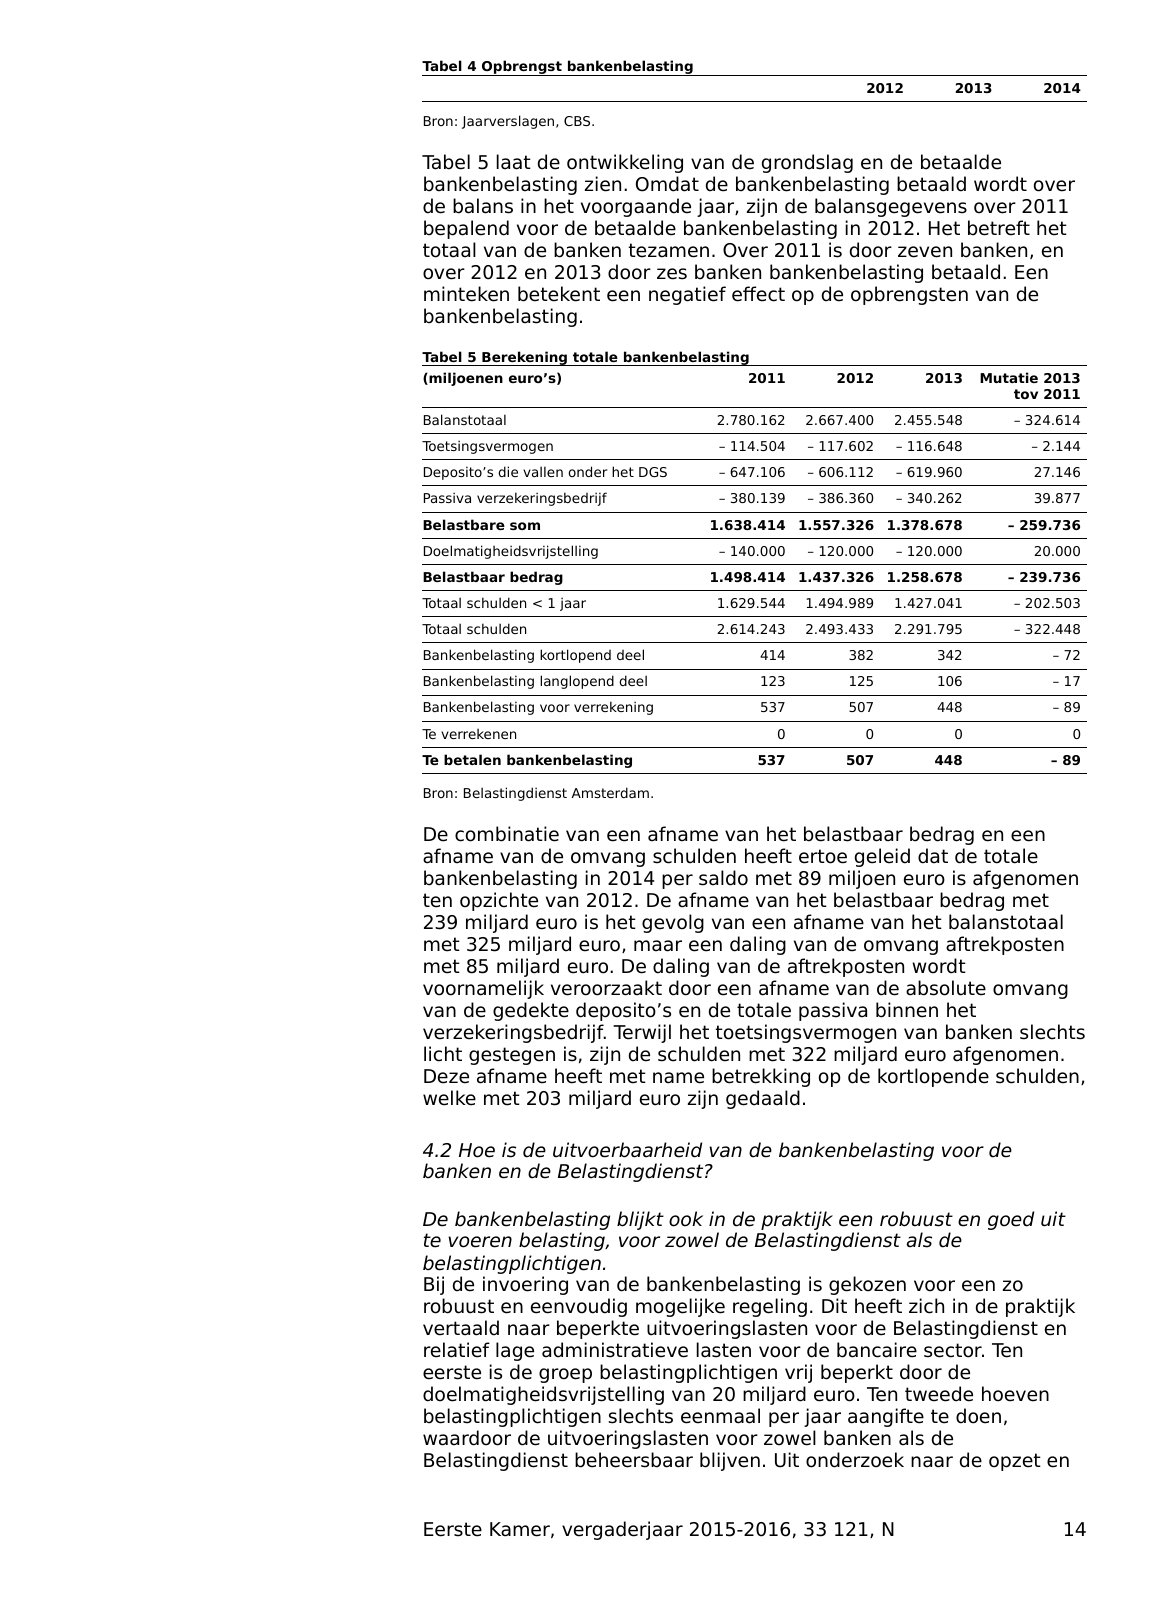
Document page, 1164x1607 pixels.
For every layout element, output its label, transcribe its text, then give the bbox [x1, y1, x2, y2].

table_cell 2013 [880, 366, 968, 407]
table_cell 0 [703, 722, 791, 747]
table_cell Toetsingsvermogen [422, 434, 703, 459]
table_cell 2.780.162 [703, 408, 791, 433]
table_cell 2.291.795 [880, 617, 968, 642]
table_cell – 606.112 [791, 460, 880, 485]
table_cell Bankenbelasting voor verrekening [422, 696, 703, 721]
table_cell Balanstotaal [422, 408, 703, 433]
table_cell 448 [880, 696, 968, 721]
table_cell Te betalen bankenbelasting [422, 748, 703, 773]
table_cell 1.258.678 [880, 565, 968, 590]
text De bankenbelasting blijkt ook in de praktijk een robuust en goed uit te voeren belasting, voor zowel de Belastingdienst als de belastingplichtigen. [422, 1208, 1087, 1274]
table_cell – 647.106 [703, 460, 791, 485]
table_header Tabel 4 Opbrengst bankenbelasting [422, 59, 1087, 75]
table_cell 537 [703, 748, 791, 773]
table_cell 537 [703, 696, 791, 721]
table_cell 1.494.989 [791, 591, 880, 616]
table_cell – 120.000 [880, 539, 968, 564]
table_cell 2.667.400 [791, 408, 880, 433]
table_cell Totaal schulden [422, 617, 703, 642]
table_cell 1.557.326 [791, 513, 880, 538]
table_cell 2011 [703, 366, 791, 407]
text De combinatie van een afname van het belastbaar bedrag en een afname van de omvang schulden heeft ertoe geleid dat de totale bankenbelasting in 2014 per saldo met 89 miljoen euro is afgenomen ten opzichte van 2012. De afname van het belastbaar bedrag met 239 miljard euro is het gevolg van een afname van het balanstotaal met 325 miljard euro, maar een daling van de omvang aftrekposten met 85 miljard euro. De daling van de aftrekposten wordt voornamelijk veroorzaakt door een afname van de absolute omvang van de gedekte deposito’s en de totale passiva binnen het verzekeringsbedrijf. Terwijl het toetsingsvermogen van banken slechts licht gestegen is, zijn de schulden met 322 miljard euro afgenomen. Deze afname heeft met name betrekking op de kortlopende schulden, welke met 203 miljard euro zijn gedaald. [422, 824, 1087, 1109]
table_cell (miljoenen euro’s) [422, 366, 703, 407]
table_cell 39.877 [969, 486, 1087, 512]
table_cell 2012 [821, 76, 909, 101]
table_cell – 89 [969, 748, 1087, 773]
table_cell – 2.144 [969, 434, 1087, 459]
table_cell Mutatie 2013 tov 2011 [969, 366, 1087, 407]
table_cell 123 [703, 670, 791, 694]
table_cell Deposito’s die vallen onder het DGS [422, 460, 703, 485]
table_cell 2.455.548 [880, 408, 968, 433]
table_cell 1.629.544 [703, 591, 791, 616]
table_cell – 17 [969, 670, 1087, 694]
table_cell Te verrekenen [422, 722, 703, 747]
text Bij de invoering van de bankenbelasting is gekozen voor een zo robuust en eenvoudig mogelijke regeling. Dit heeft zich in de praktijk vertaald naar beperkte uitvoeringslasten voor de Belastingdienst en relatief lage administratieve lasten voor de bancaire sector. Ten eerste is de groep belastingplichtigen vrij beperkt door de doelmatigheidsvrijstelling van 20 miljard euro. Ten tweede hoeven belastingplichtigen slechts eenmaal per jaar aangifte te doen, waardoor de uitvoeringslasten voor zowel banken als de Belastingdienst beheersbaar blijven. Uit onderzoek naar de opzet en [422, 1274, 1087, 1472]
table_cell 0 [880, 722, 968, 747]
table_cell 0 [969, 722, 1087, 747]
table_cell 507 [791, 696, 880, 721]
table_cell 106 [880, 670, 968, 694]
table_cell 1.427.041 [880, 591, 968, 616]
table_cell 1.437.326 [791, 565, 880, 590]
table_cell – 120.000 [791, 539, 880, 564]
table_cell – 324.614 [969, 408, 1087, 433]
table_cell – 114.504 [703, 434, 791, 459]
table_cell Bankenbelasting langlopend deel [422, 670, 703, 694]
table_cell Bron: Jaarverslagen, CBS. [422, 102, 1087, 129]
table_cell – 202.503 [969, 591, 1087, 616]
table_cell 342 [880, 643, 968, 668]
table_cell – 89 [969, 696, 1087, 721]
table_cell 27.146 [969, 460, 1087, 485]
table_cell – 259.736 [969, 513, 1087, 538]
table_cell Belastbare som [422, 513, 703, 538]
table_cell 125 [791, 670, 880, 694]
table_cell 1.498.414 [703, 565, 791, 590]
table_cell [422, 76, 821, 101]
table_header Tabel 5 Berekening totale bankenbelasting [422, 349, 1087, 365]
table_cell Belastbaar bedrag [422, 565, 703, 590]
table_cell – 117.602 [791, 434, 880, 459]
text Tabel 5 laat de ontwikkeling van de grondslag en de betaalde bankenbelasting zien. Omdat de bankenbelasting betaald wordt over de balans in het voorgaande jaar, zijn de balansgegevens over 2011 bepalend voor de betaalde bankenbelasting in 2012. Het betreft het totaal van de banken tezamen. Over 2011 is door zeven banken, en over 2012 en 2013 door zes banken bankenbelasting betaald. Een minteken betekent een negatief effect op de opbrengsten van de bankenbelasting. [422, 152, 1087, 327]
table_cell Bron: Belastingdienst Amsterdam. [422, 774, 1087, 802]
table_cell 414 [703, 643, 791, 668]
table_cell 2013 [910, 76, 998, 101]
table_cell Bankenbelasting kortlopend deel [422, 643, 703, 668]
table_cell – 386.360 [791, 486, 880, 512]
table_cell – 380.139 [703, 486, 791, 512]
subtitle 4.2 Hoe is de uitvoerbaarheid van de bankenbelasting voor de banken en de Belastingdienst? [422, 1139, 1087, 1183]
table_cell – 239.736 [969, 565, 1087, 590]
table_cell 2.614.243 [703, 617, 791, 642]
table_cell 448 [880, 748, 968, 773]
table_cell – 340.262 [880, 486, 968, 512]
table_cell 507 [791, 748, 880, 773]
table_cell 0 [791, 722, 880, 747]
table_cell – 619.960 [880, 460, 968, 485]
table_cell 1.378.678 [880, 513, 968, 538]
table_cell 1.638.414 [703, 513, 791, 538]
table_cell 2012 [791, 366, 880, 407]
table_cell 2014 [998, 76, 1087, 101]
table_cell – 116.648 [880, 434, 968, 459]
table_cell – 322.448 [969, 617, 1087, 642]
table_cell 382 [791, 643, 880, 668]
table_cell – 140.000 [703, 539, 791, 564]
table_cell Totaal schulden < 1 jaar [422, 591, 703, 616]
table_cell Passiva verzekeringsbedrijf [422, 486, 703, 512]
table_cell 2.493.433 [791, 617, 880, 642]
table_cell – 72 [969, 643, 1087, 668]
table_cell 20.000 [969, 539, 1087, 564]
table_cell Doelmatigheidsvrijstelling [422, 539, 703, 564]
